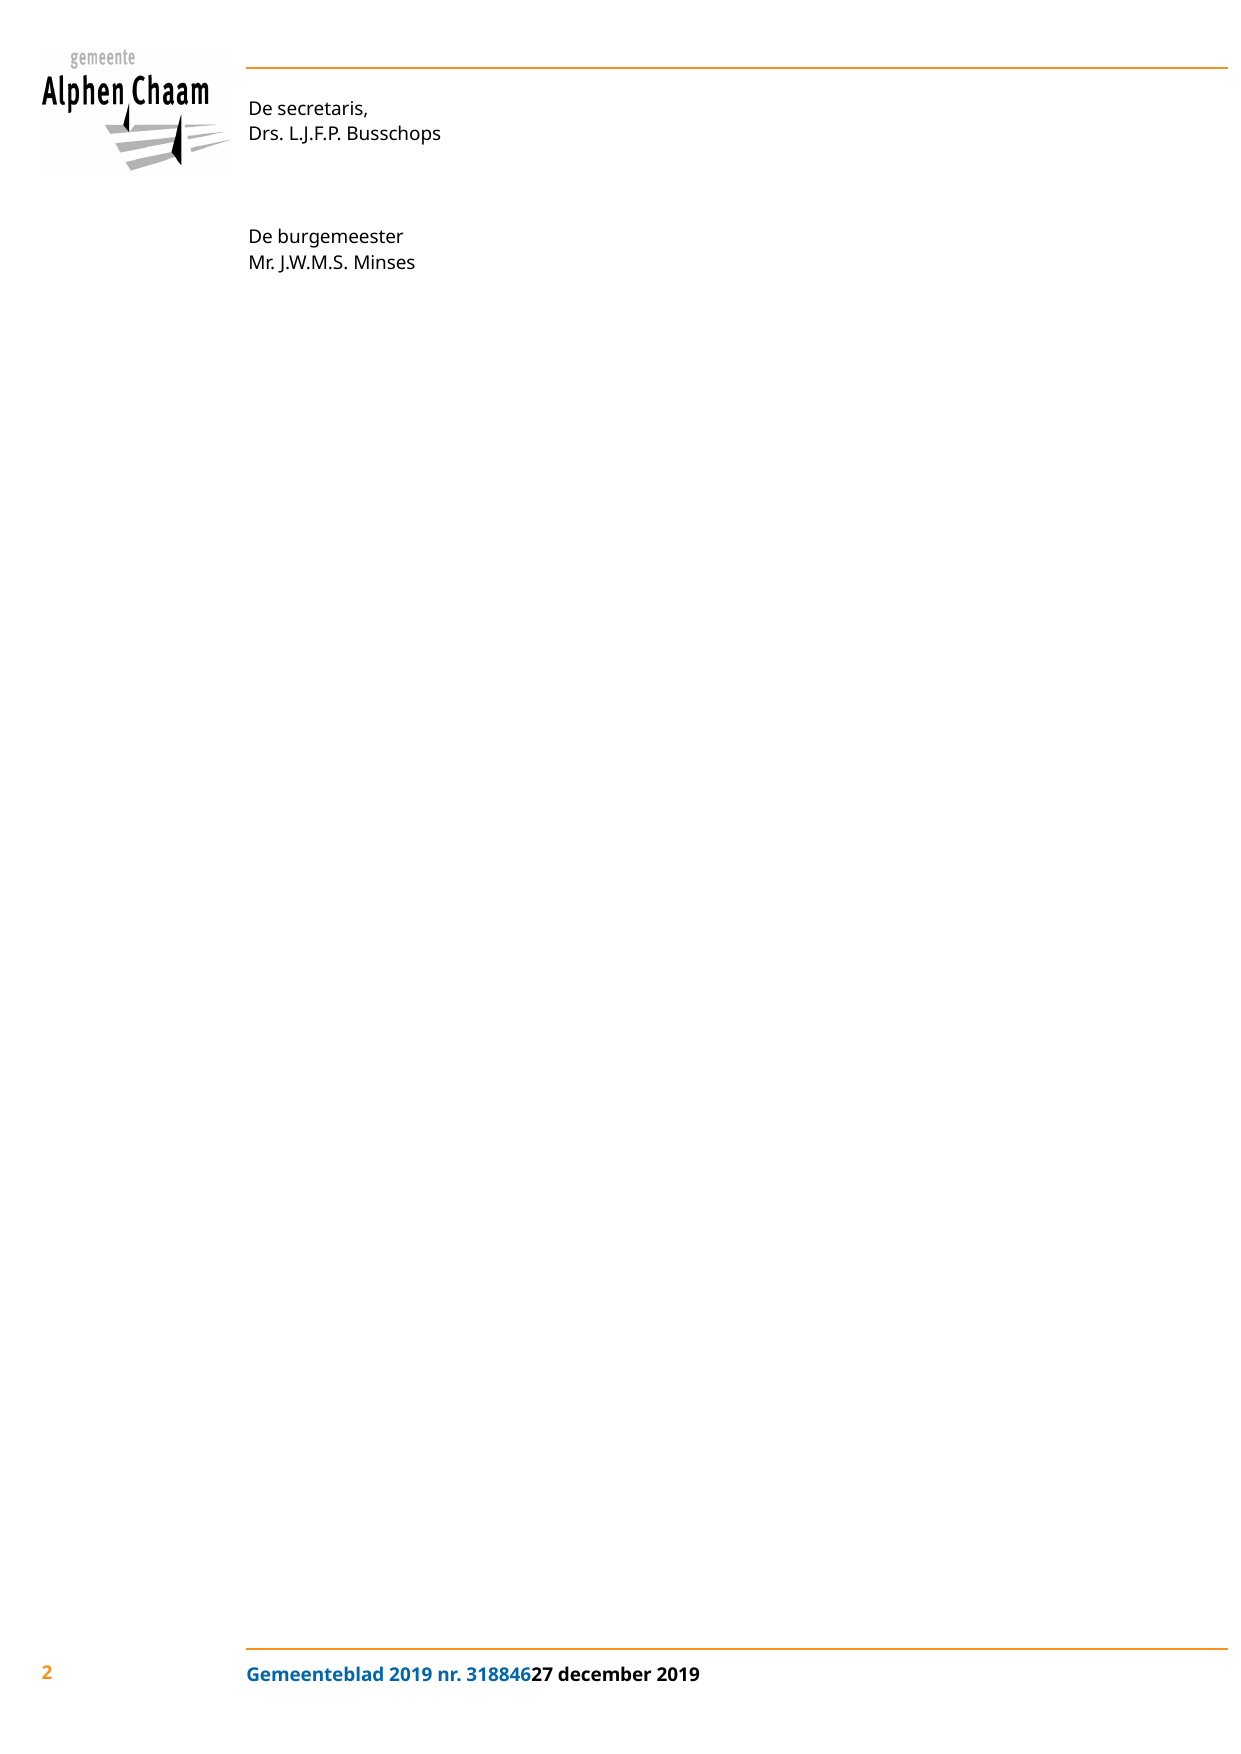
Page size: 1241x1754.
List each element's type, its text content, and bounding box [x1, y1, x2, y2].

text De burgemeester [248, 223, 1152, 249]
text Mr. J.W.M.S. Minses [248, 249, 1152, 275]
text De secretaris, [248, 95, 1152, 121]
picture [41, 47, 231, 172]
text Drs. L.J.F.P. Busschops [248, 121, 1152, 146]
